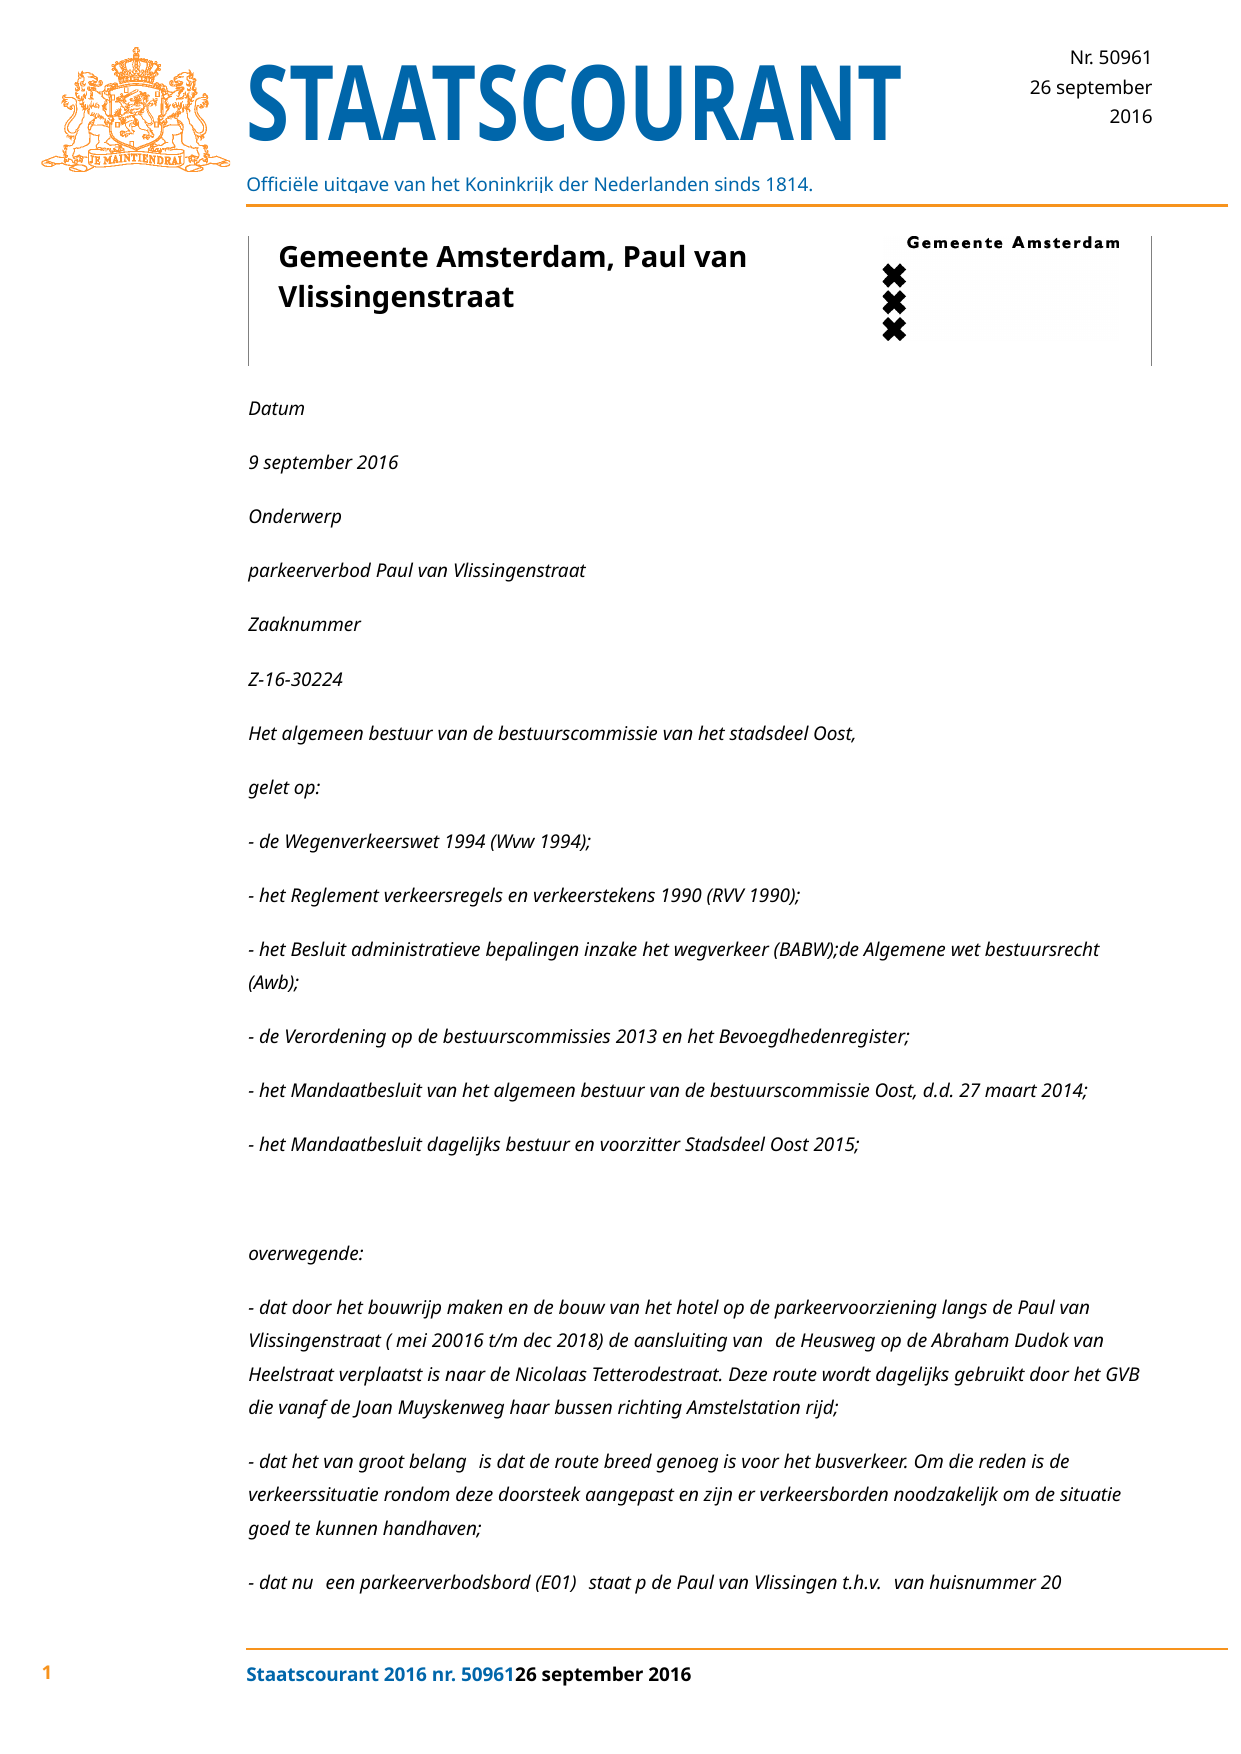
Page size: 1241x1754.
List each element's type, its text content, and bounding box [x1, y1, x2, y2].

text - dat door het bouwrijp maken en de bouw van het hotel op de parkeervoorziening langs de Paul van Vlissingenstraat ( mei 20016 t/m dec 2018) de aansluiting van de Heusweg op de Abraham Dudok van Heelstraat verplaatst is naar de Nicolaas Tetterodestraat. Deze route wordt dagelijks gebruikt door het GVB die vanaf de Joan Muyskenweg haar bussen richting Amstelstation rijd; [248, 1294, 1152, 1420]
picture [41, 47, 231, 172]
text parkeerverbod Paul van Vlissingenstraat [248, 558, 1152, 583]
text - de Wegenverkeerswet 1994 (Wvw 1994); [248, 828, 1152, 854]
text - het Mandaatbesluit van het algemeen bestuur van de bestuurscommissie Oost, d.d. 27 maart 2014; [248, 1078, 1152, 1103]
table_header Gemeente Amsterdam, Paul van Vlissingenstraat [249, 236, 850, 366]
text Zaaknummer [248, 612, 1152, 637]
picture [882, 236, 1119, 341]
text Datum [248, 395, 1152, 421]
text - dat het van groot belang is dat de route breed genoeg is voor het busverkeer. Om die reden is de verkeerssituatie rondom deze doorsteek aangepast en zijn er verkeersborden noodzakelijk om de situatie goed te kunnen handhaven; [248, 1448, 1152, 1541]
text - het Reglement verkeersregels en verkeerstekens 1990 (RVV 1990); [248, 882, 1152, 908]
text - de Verordening op de bestuurscommissies 2013 en het Bevoegdhedenregister; [248, 1023, 1152, 1049]
text Onderwerp [248, 503, 1152, 529]
text overwegende: [248, 1240, 1152, 1266]
text gelet op: [248, 774, 1152, 799]
text Het algemeen bestuur van de bestuurscommissie van het stadsdeel Oost, [248, 720, 1152, 746]
text - het Mandaatbesluit dagelijks bestuur en voorzitter Stadsdeel Oost 2015; [248, 1132, 1152, 1157]
text 9 september 2016 [248, 449, 1152, 475]
table_header [850, 236, 1151, 366]
text Z-16-30224 [248, 666, 1152, 691]
text - dat nu een parkeerverbodsbord (E01) staat p de Paul van Vlissingen t.h.v. van huisnummer 20 [248, 1569, 1152, 1595]
text - het Besluit administratieve bepalingen inzake het wegverkeer (BABW);de Algemene wet bestuursrecht (Awb); [248, 936, 1152, 995]
